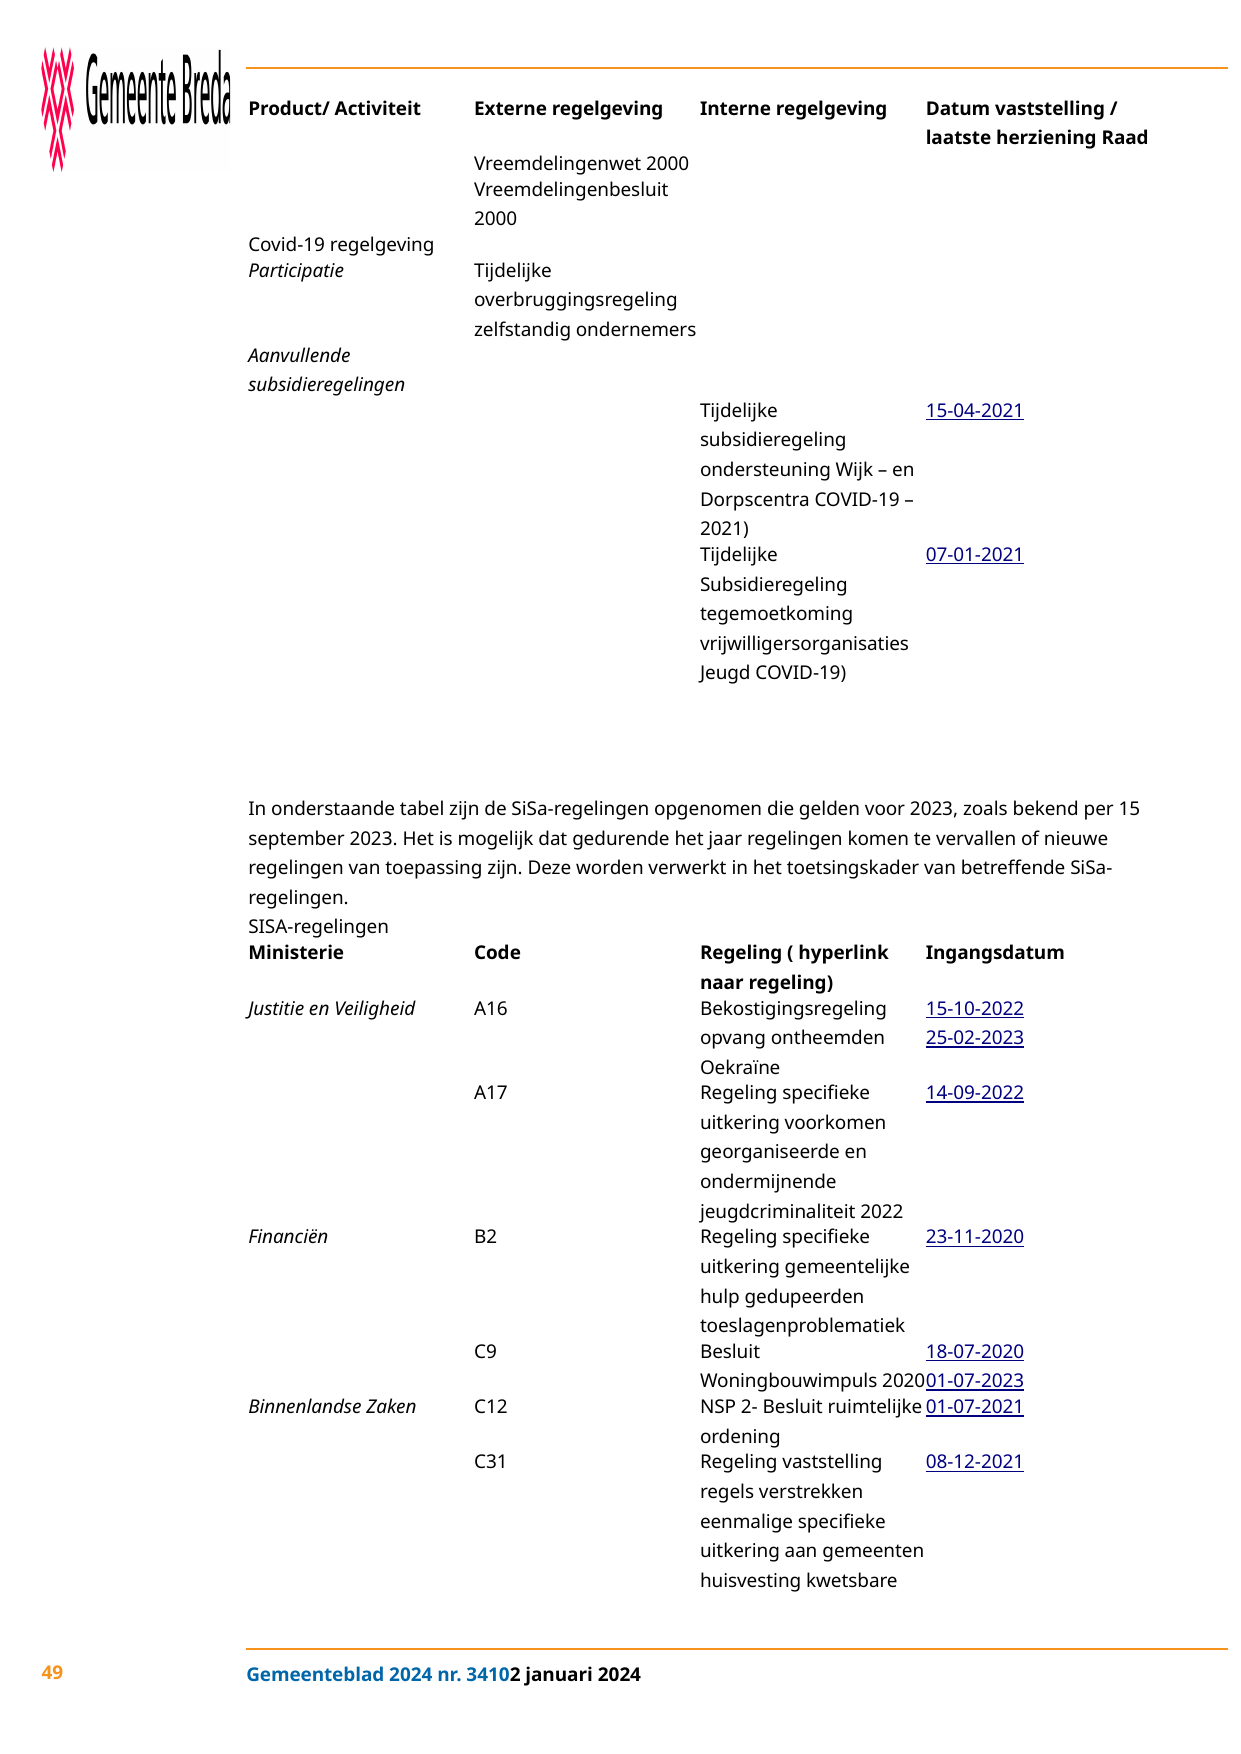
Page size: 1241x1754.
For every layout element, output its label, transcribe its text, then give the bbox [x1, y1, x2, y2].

table_cell Justitie en Veiligheid [248, 995, 474, 1079]
table_cell B2 [474, 1224, 700, 1338]
table_cell Regeling specifieke uitkering gemeentelijke hulp gedupeerden toeslagenproblematiek [700, 1224, 926, 1338]
table_cell [474, 397, 700, 541]
table_cell [926, 176, 1152, 231]
table_cell Tijdelijke Subsidieregeling tegemoetkoming vrijwilligersorganisaties Jeugd COVID-19) [700, 541, 926, 685]
table_cell [926, 737, 1152, 762]
table_header Datum vaststelling / laatste herziening Raad [926, 95, 1152, 150]
table_cell C12 [474, 1394, 700, 1449]
table_cell [700, 711, 926, 737]
table_cell [926, 257, 1152, 342]
table_cell Code [474, 939, 700, 995]
table_cell Covid-19 regelgeving [248, 231, 1152, 257]
table_cell [474, 737, 700, 762]
table_header Product/ Activiteit [248, 95, 474, 150]
text In onderstaande tabel zijn de SiSa-regelingen opgenomen die gelden voor 2023, zoals bekend per 15 september 2023. Het is mogelijk dat gedurende het jaar regelingen komen te vervallen of nieuwe regelingen van toepassing zijn. Deze worden verwerkt in het toetsingskader van betreffende SiSa-regelingen. [248, 795, 1152, 910]
table_cell [248, 711, 474, 737]
table_cell [248, 176, 474, 231]
table_cell C9 [474, 1338, 700, 1393]
table_cell 07-01-2021 [926, 541, 1152, 685]
table_cell 15-04-2021 [926, 397, 1152, 541]
table_cell [474, 541, 700, 685]
table_cell [248, 150, 474, 176]
table_cell Tijdelijke overbruggingsregeling zelfstandig ondernemers [474, 257, 700, 342]
table_cell [474, 685, 700, 711]
table_cell [474, 711, 700, 737]
table_cell Regeling vaststelling regels verstrekken eenmalige specifieke uitkering aan gemeenten huisvesting kwetsbare [700, 1449, 926, 1593]
table_cell [700, 737, 926, 762]
table_cell Ministerie [248, 939, 474, 995]
table_cell [926, 150, 1152, 176]
table_cell [700, 257, 926, 342]
picture [41, 47, 231, 172]
table_cell C31 [474, 1449, 700, 1593]
table_cell [248, 1080, 474, 1224]
table_cell Aanvullende subsidieregelingen [248, 342, 474, 397]
table_cell Ingangsdatum [926, 939, 1152, 995]
table_cell [700, 176, 926, 231]
table_cell Vreemdelingenwet 2000 [474, 150, 700, 176]
table_cell [248, 737, 474, 762]
table_cell 01-07-2021 [926, 1394, 1152, 1449]
table_cell Tijdelijke subsidieregeling ondersteuning Wijk – en Dorpscentra COVID-19 – 2021) [700, 397, 926, 541]
table_cell [248, 397, 474, 541]
table_cell Bekostigingsregeling opvang ontheemden Oekraïne [700, 995, 926, 1079]
table_cell [926, 342, 1152, 397]
table_cell Participatie [248, 257, 474, 342]
table_cell Regeling specifieke uitkering voorkomen georganiseerde en ondermijnende jeugdcriminaliteit 2022 [700, 1080, 926, 1224]
table_cell A16 [474, 995, 700, 1079]
table_cell [248, 1449, 474, 1593]
table_cell Besluit Woningbouwimpuls 2020 [700, 1338, 926, 1393]
table_cell [248, 685, 474, 711]
table_header Externe regelgeving [474, 95, 700, 150]
table_cell Binnenlandse Zaken [248, 1394, 474, 1449]
table_cell Financiën [248, 1224, 474, 1338]
table_cell [248, 541, 474, 685]
table_cell [700, 150, 926, 176]
table_cell [926, 685, 1152, 711]
table_cell [474, 342, 700, 397]
table_cell [700, 342, 926, 397]
table_cell [248, 1338, 474, 1393]
table_cell [926, 711, 1152, 737]
table_cell 18-07-2020 01-07-2023 [926, 1338, 1152, 1393]
table_cell 14-09-2022 [926, 1080, 1152, 1224]
table_cell 15-10-2022 25-02-2023 [926, 995, 1152, 1079]
table_header Interne regelgeving [700, 95, 926, 150]
table_cell Regeling ( hyperlink naar regeling) [700, 939, 926, 995]
table_cell 08-12-2021 [926, 1449, 1152, 1593]
table_header SISA-regelingen [248, 914, 1152, 939]
table_cell [700, 685, 926, 711]
table_cell NSP 2- Besluit ruimtelijke ordening [700, 1394, 926, 1449]
table_cell A17 [474, 1080, 700, 1224]
table_cell 23-11-2020 [926, 1224, 1152, 1338]
table_cell Vreemdelingenbesluit 2000 [474, 176, 700, 231]
